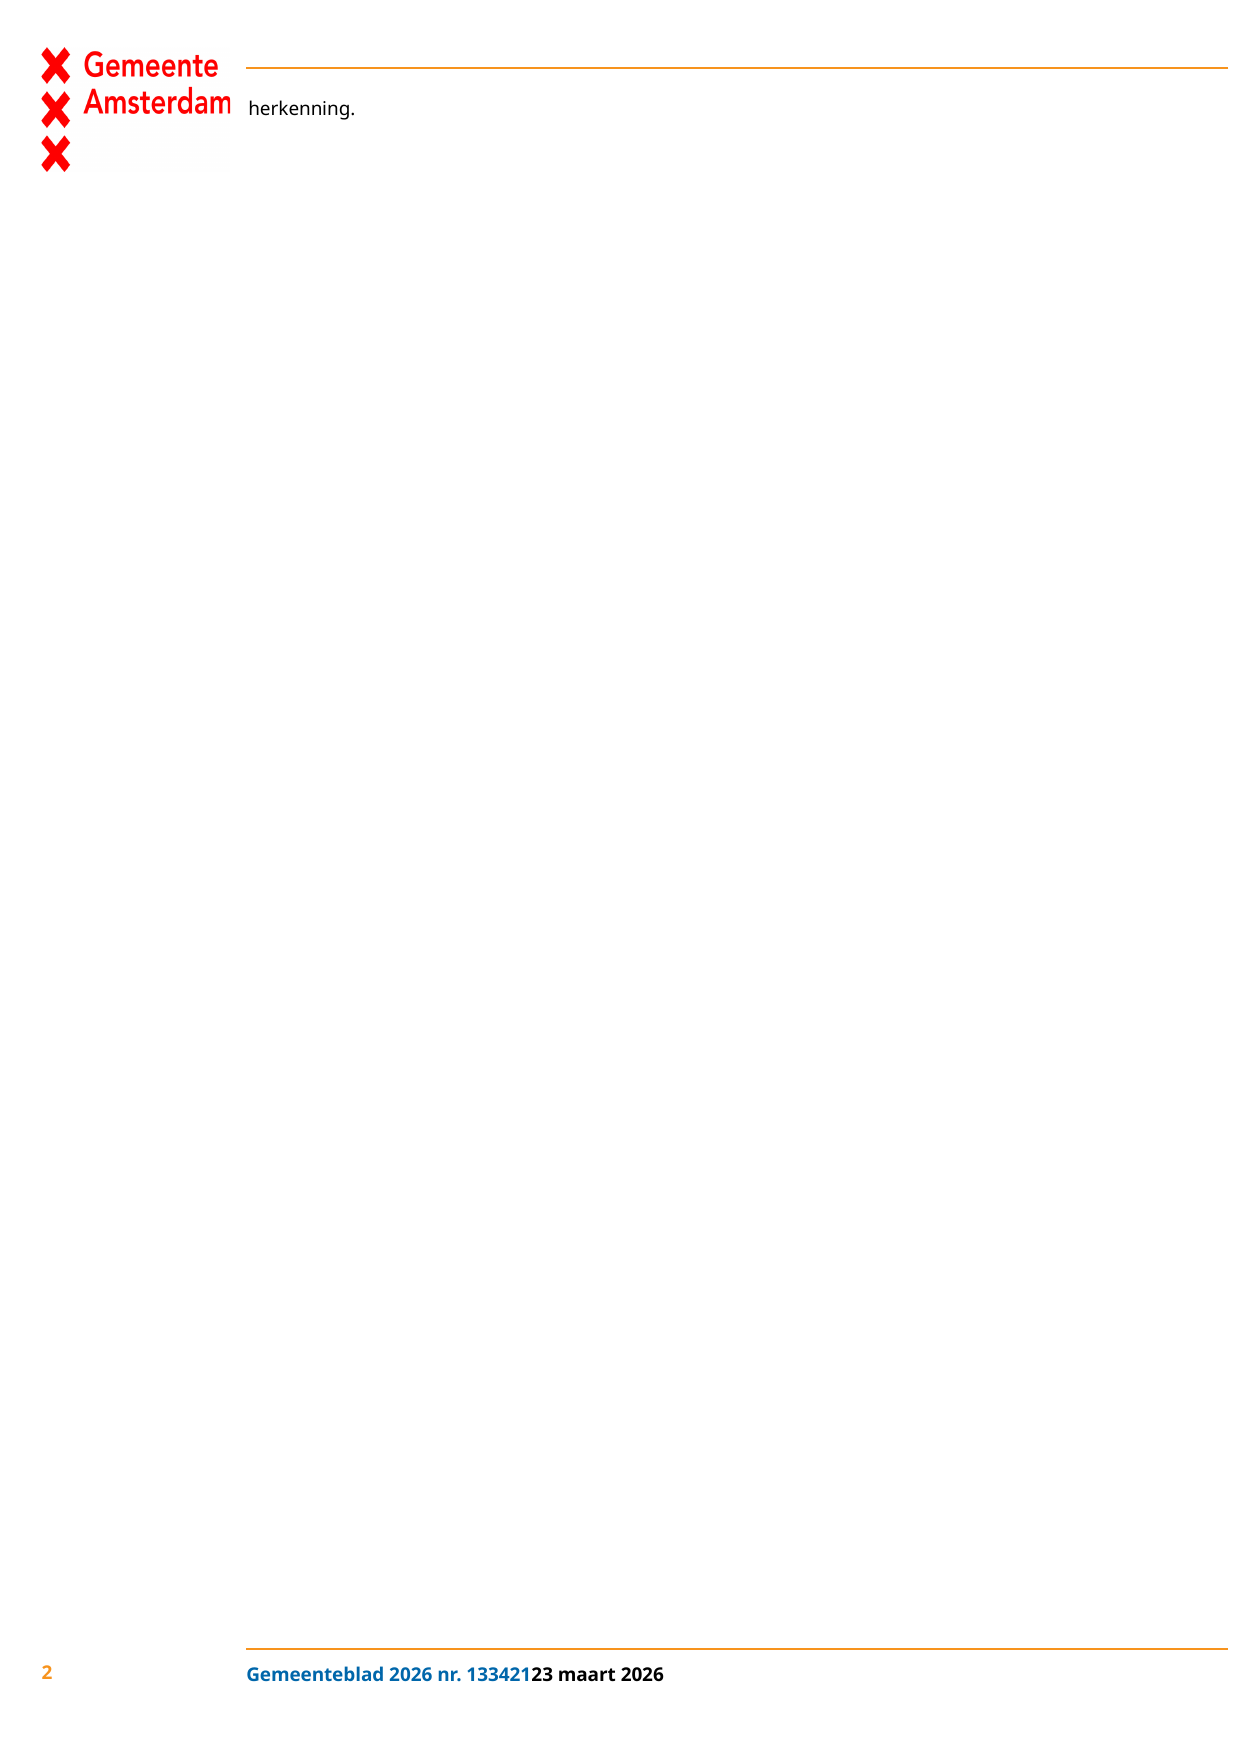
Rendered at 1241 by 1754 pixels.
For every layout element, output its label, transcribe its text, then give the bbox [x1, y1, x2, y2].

text herkenning. [248, 95, 1152, 121]
picture [41, 47, 231, 172]
